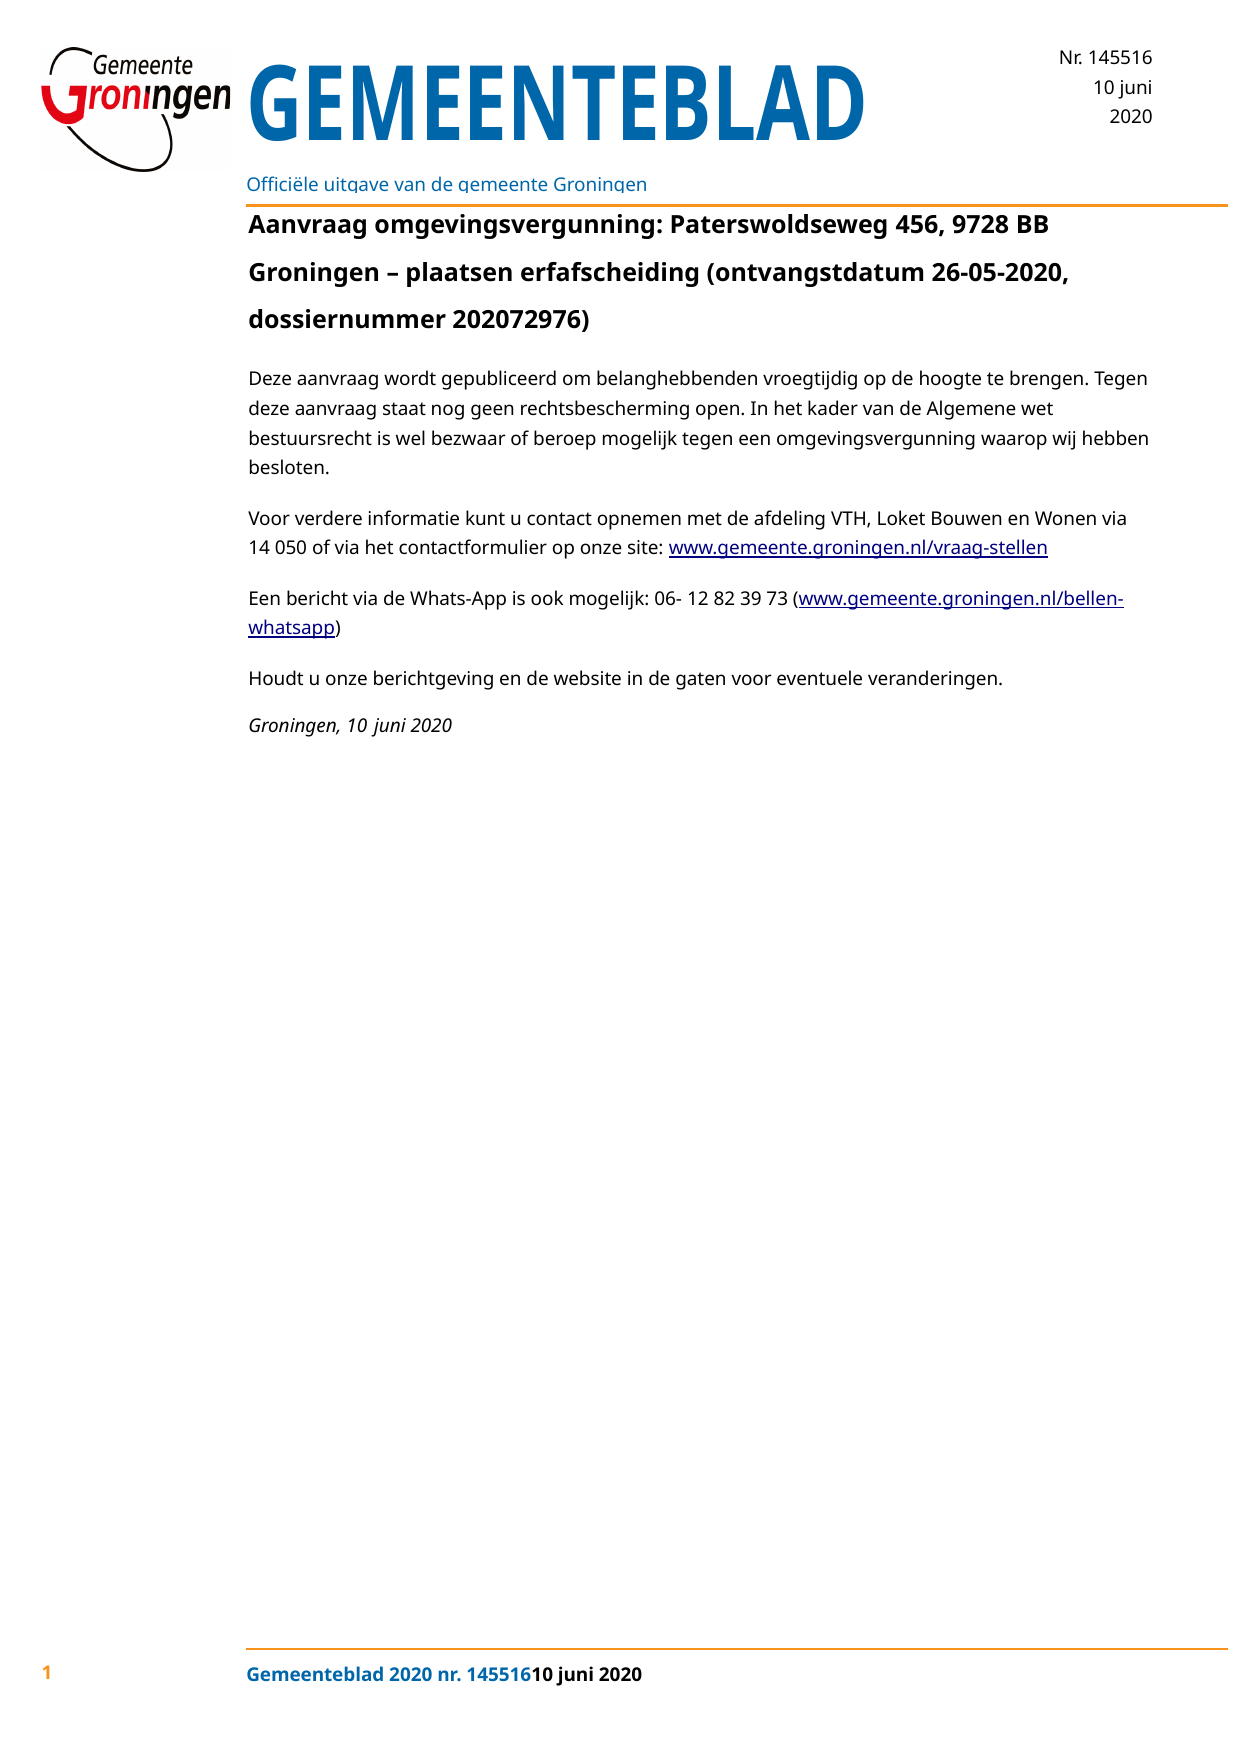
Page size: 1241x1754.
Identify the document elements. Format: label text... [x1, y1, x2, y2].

text Voor verdere informatie kunt u contact opnemen met de afdeling VTH, Loket Bouwen en Wonen via 14 050 of via het contactformulier op onze site: www.gemeente.groningen.nl/vraag-stellen [248, 505, 1152, 560]
text Groningen, 10 juni 2020 [248, 712, 1152, 738]
text Deze aanvraag wordt gepubliceerd om belanghebbenden vroegtijdig op de hoogte te brengen. Tegen deze aanvraag staat nog geen rechtsbescherming open. In het kader van de Algemene wet bestuursrecht is wel bezwaar of beroep mogelijk tegen een omgevingsvergunning waarop wij hebben besloten. [248, 366, 1152, 480]
text Een bericht via de Whats-App is ook mogelijk: 06- 12 82 39 73 (www.gemeente.groningen.nl/bellen-whatsapp) [248, 585, 1152, 640]
text Aanvraag omgevingsvergunning: Paterswoldseweg 456, 9728 BB Groningen – plaatsen erfafscheiding (ontvangstdatum 26-05-2020, dossiernummer 202072976) [248, 207, 1152, 336]
text Houdt u onze berichtgeving en de website in de gaten voor eventuele veranderingen. [248, 665, 1152, 690]
picture [41, 47, 231, 172]
